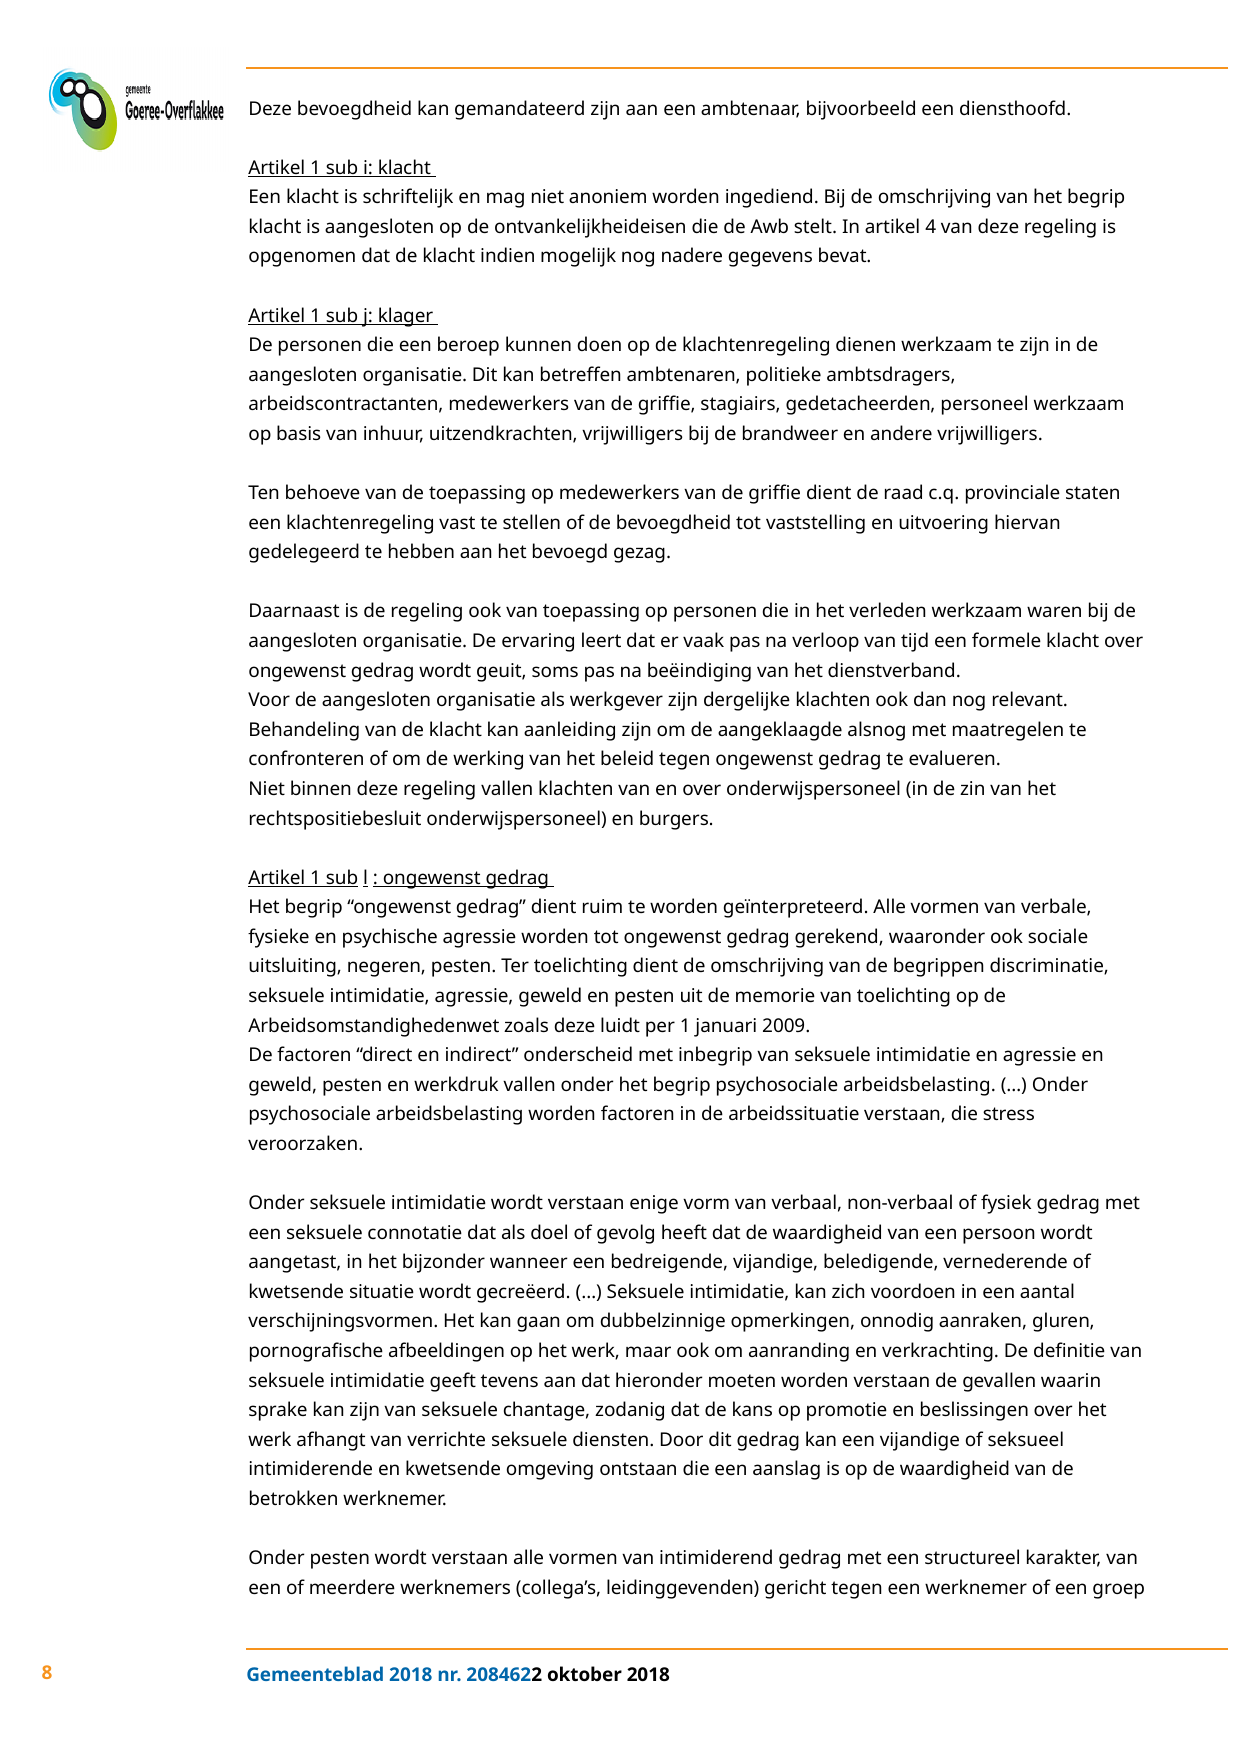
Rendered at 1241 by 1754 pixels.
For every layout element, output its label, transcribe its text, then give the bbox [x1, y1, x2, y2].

text Onder seksuele intimidatie wordt verstaan enige vorm van verbaal, non-verbaal of fysiek gedrag met een seksuele connotatie dat als doel of gevolg heeft dat de waardigheid van een persoon wordt aangetast, in het bijzonder wanneer een bedreigende, vijandige, beledigende, vernederende of kwetsende situatie wordt gecreëerd. (…) Seksuele intimidatie, kan zich voordoen in een aantal verschijningsvormen. Het kan gaan om dubbelzinnige opmerkingen, onnodig aanraken, gluren, pornografische afbeeldingen op het werk, maar ook om aanranding en verkrachting. De definitie van seksuele intimidatie geeft tevens aan dat hieronder moeten worden verstaan de gevallen waarin sprake kan zijn van seksuele chantage, zodanig dat de kans op promotie en beslissingen over het werk afhangt van verrichte seksuele diensten. Door dit gedrag kan een vijandige of seksueel intimiderende en kwetsende omgeving ontstaan die een aanslag is op de waardigheid van de betrokken werknemer. [248, 1189, 1152, 1511]
text Het begrip “ongewenst gedrag” dient ruim te worden geïnterpreteerd. Alle vormen van verbale, fysieke en psychische agressie worden tot ongewenst gedrag gerekend, waaronder ook sociale uitsluiting, negeren, pesten. Ter toelichting dient de omschrijving van de begrippen discriminatie, seksuele intimidatie, agressie, geweld en pesten uit de memorie van toelichting op de Arbeidsomstandighedenwet zoals deze luidt per 1 januari 2009. [248, 893, 1152, 1038]
text Niet binnen deze regeling vallen klachten van en over onderwijspersoneel (in de zin van het rechtspositiebesluit onderwijspersoneel) en burgers. [248, 775, 1152, 831]
text Een klacht is schriftelijk en mag niet anoniem worden ingediend. Bij de omschrijving van het begrip klacht is aangesloten op de ontvankelijkheideisen die de Awb stelt. In artikel 4 van deze regeling is opgenomen dat de klacht indien mogelijk nog nadere gegevens bevat. [248, 183, 1152, 268]
text Ten behoeve van de toepassing op medewerkers van de griffie dient de raad c.q. provinciale staten een klachtenregeling vast te stellen of de bevoegdheid tot vaststelling en uitvoering hiervan gedelegeerd te hebben aan het bevoegd gezag. [248, 479, 1152, 564]
text Deze bevoegdheid kan gemandateerd zijn aan een ambtenaar, bijvoorbeeld een diensthoofd. [248, 95, 1152, 121]
text Artikel 1 sub l : ongewenst gedrag [248, 864, 1152, 890]
text Artikel 1 sub i: klacht [248, 154, 1152, 180]
text Artikel 1 sub j: klager [248, 302, 1152, 328]
text Onder pesten wordt verstaan alle vormen van intimiderend gedrag met een structureel karakter, van een of meerdere werknemers (collega’s, leidinggevenden) gericht tegen een werknemer of een groep [248, 1544, 1152, 1600]
text De factoren “direct en indirect” onderscheid met inbegrip van seksuele intimidatie en agressie en geweld, pesten en werkdruk vallen onder het begrip psychosociale arbeidsbelasting. (…) Onder psychosociale arbeidsbelasting worden factoren in de arbeidssituatie verstaan, die stress veroorzaken. [248, 1041, 1152, 1156]
picture [41, 47, 231, 172]
text Daarnaast is de regeling ook van toepassing op personen die in het verleden werkzaam waren bij de aangesloten organisatie. De ervaring leert dat er vaak pas na verloop van tijd een formele klacht over ongewenst gedrag wordt geuit, soms pas na beëindiging van het dienstverband. [248, 598, 1152, 683]
text Voor de aangesloten organisatie als werkgever zijn dergelijke klachten ook dan nog relevant. Behandeling van de klacht kan aanleiding zijn om de aangeklaagde alsnog met maatregelen te confronteren of om de werking van het beleid tegen ongewenst gedrag te evalueren. [248, 686, 1152, 771]
text De personen die een beroep kunnen doen op de klachtenregeling dienen werkzaam te zijn in de aangesloten organisatie. Dit kan betreffen ambtenaren, politieke ambtsdragers, arbeidscontractanten, medewerkers van de griffie, stagiairs, gedetacheerden, personeel werkzaam op basis van inhuur, uitzendkrachten, vrijwilligers bij de brandweer en andere vrijwilligers. [248, 331, 1152, 446]
